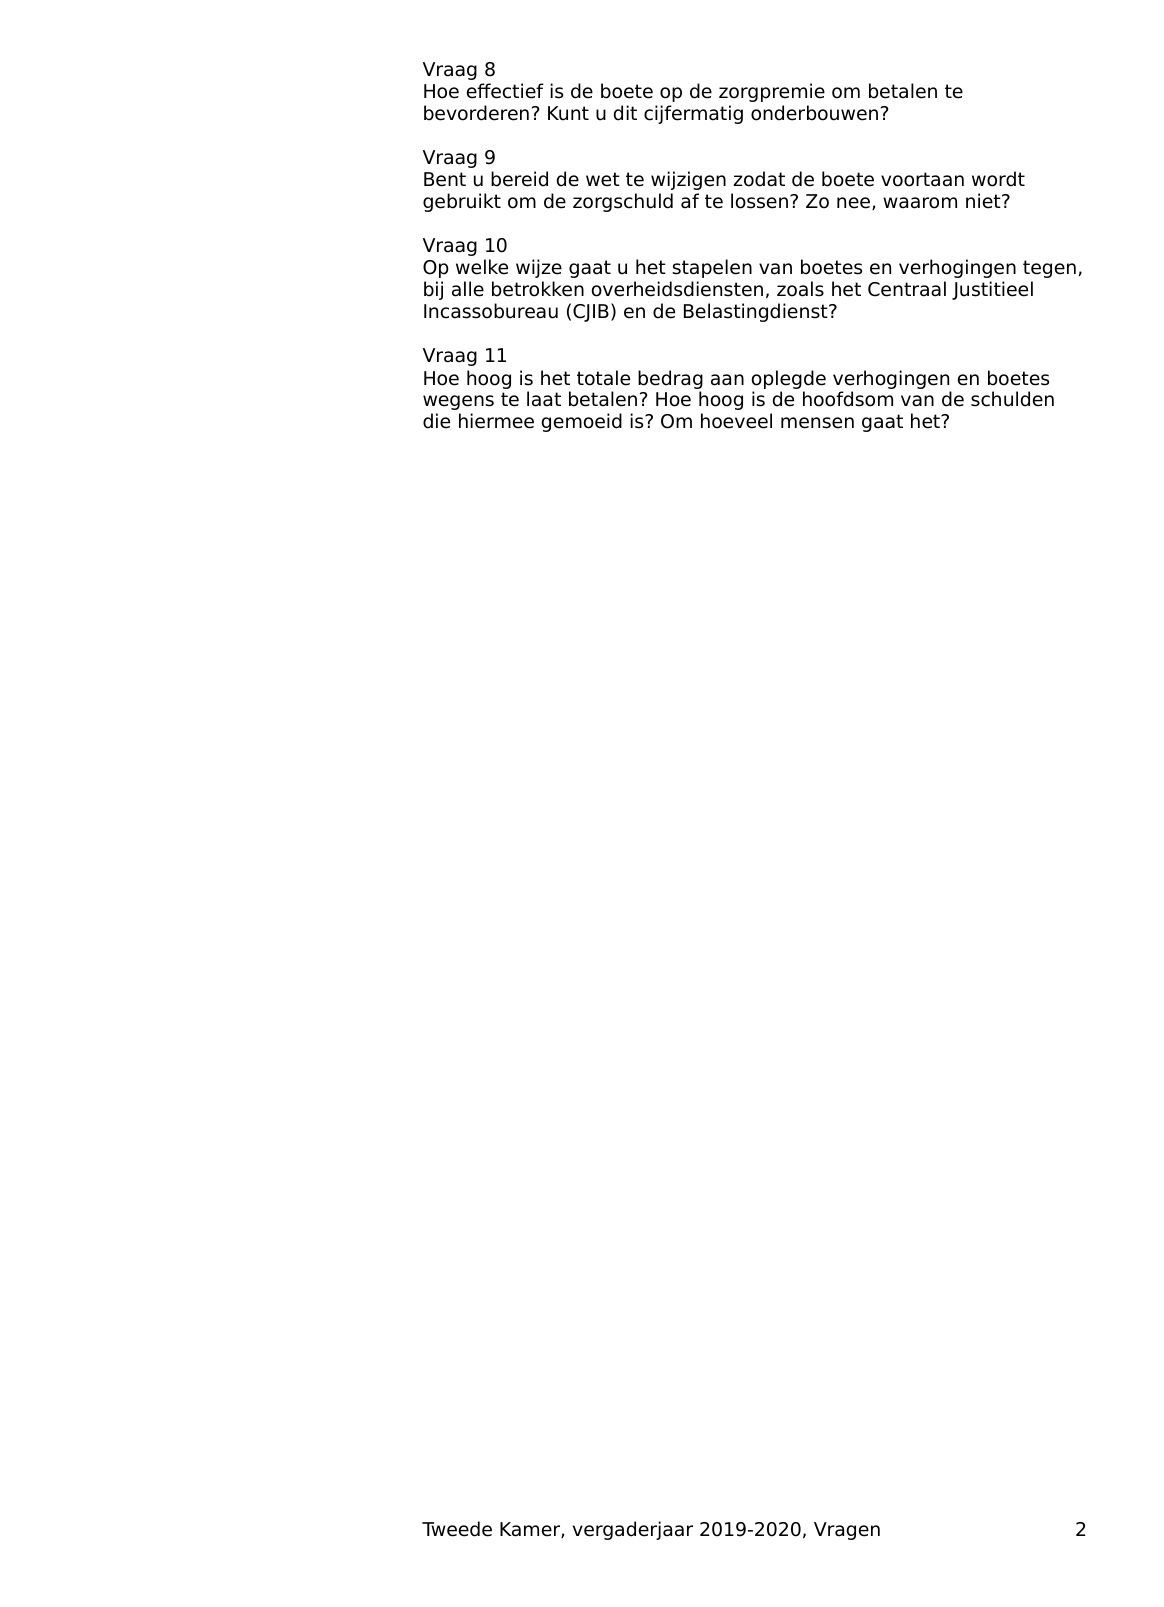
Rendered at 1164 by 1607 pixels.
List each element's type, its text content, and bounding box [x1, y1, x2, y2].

text Vraag 11 [422, 345, 1087, 367]
text Vraag 10 [422, 235, 1087, 257]
text Vraag 9 [422, 147, 1087, 169]
text Hoe effectief is de boete op de zorgpremie om betalen te bevorderen? Kunt u dit cijfermatig onderbouwen? [422, 81, 1087, 125]
text Bent u bereid de wet te wijzigen zodat de boete voortaan wordt gebruikt om de zorgschuld af te lossen? Zo nee, waarom niet? [422, 169, 1087, 213]
text Vraag 8 [422, 59, 1087, 81]
text Hoe hoog is het totale bedrag aan oplegde verhogingen en boetes wegens te laat betalen? Hoe hoog is de hoofdsom van de schulden die hiermee gemoeid is? Om hoeveel mensen gaat het? [422, 367, 1087, 433]
text Op welke wijze gaat u het stapelen van boetes en verhogingen tegen, bij alle betrokken overheidsdiensten, zoals het Centraal Justitieel Incassobureau (CJIB) en de Belastingdienst? [422, 257, 1087, 323]
